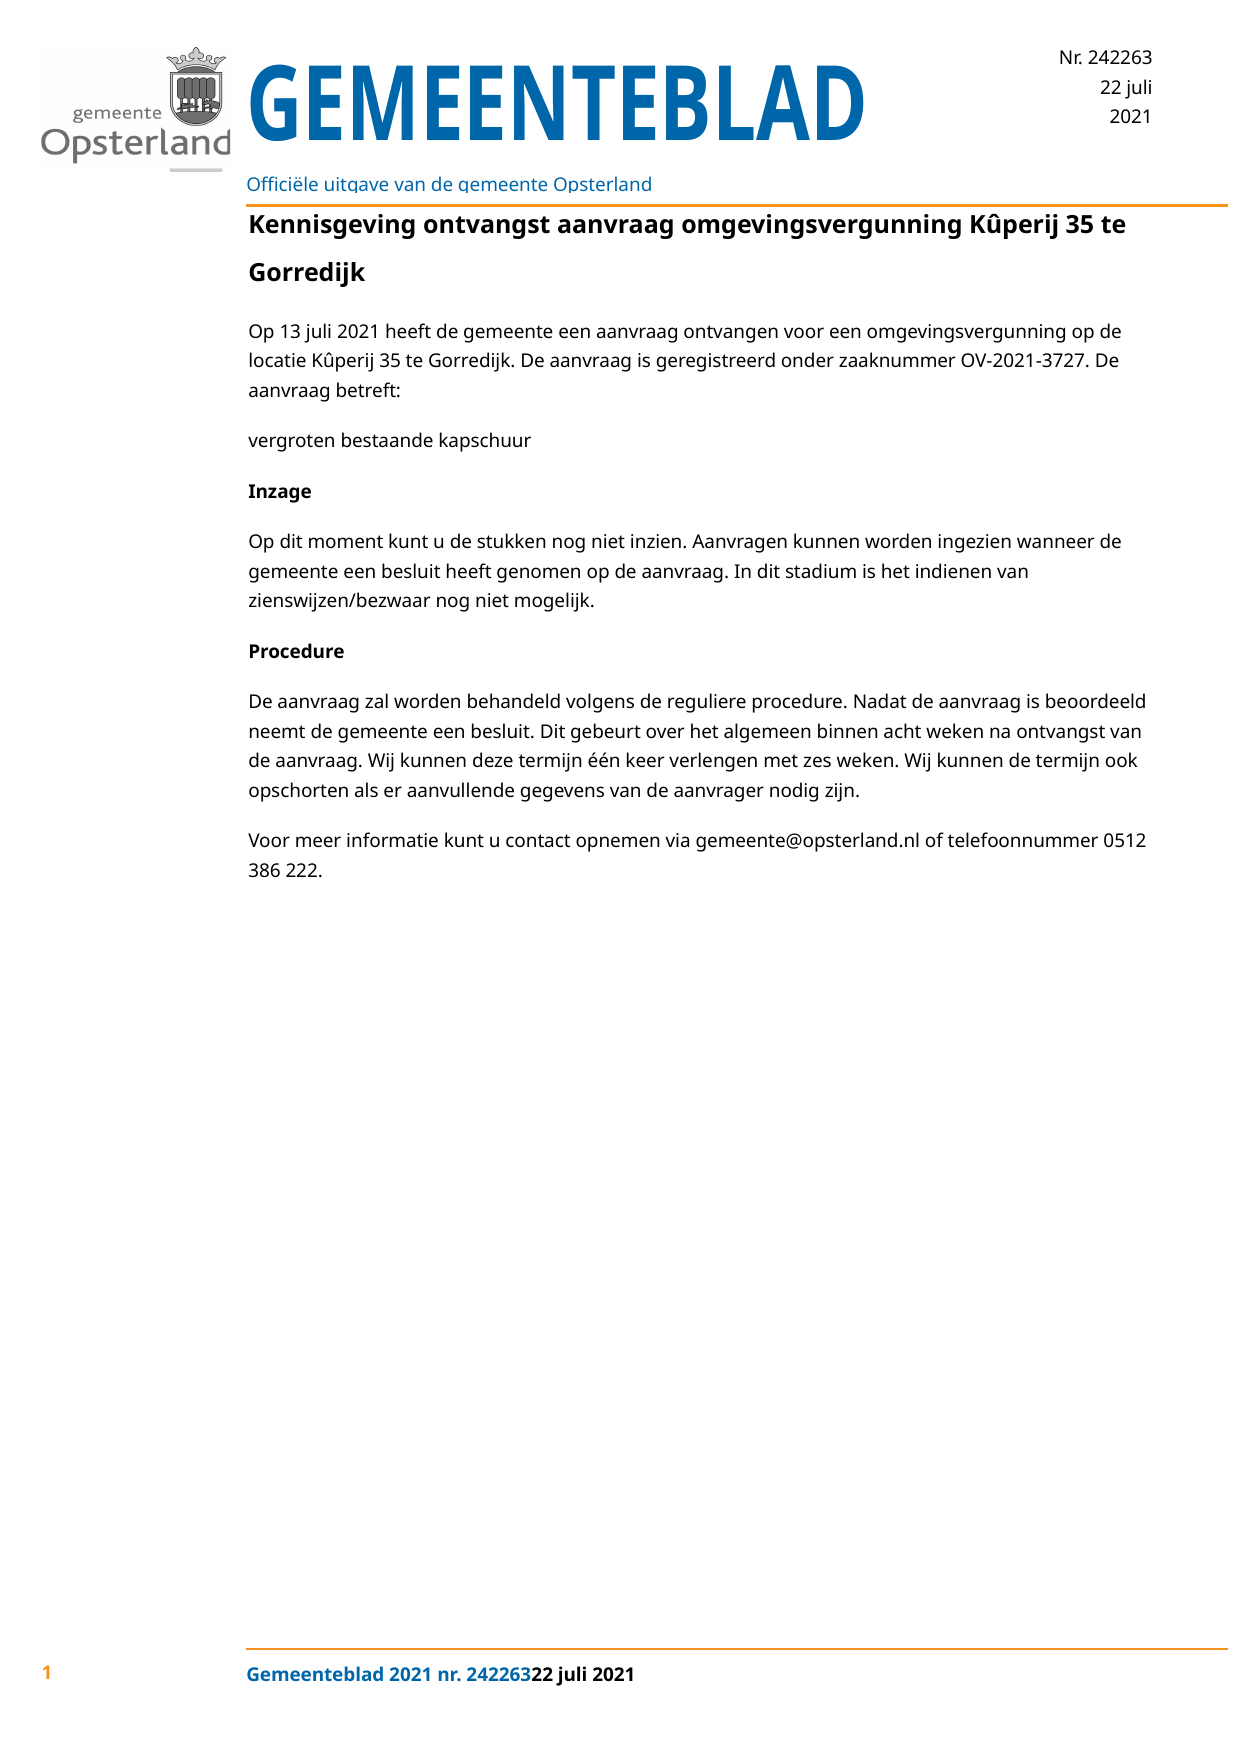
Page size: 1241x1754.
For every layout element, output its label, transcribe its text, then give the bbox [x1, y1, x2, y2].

text Op 13 juli 2021 heeft de gemeente een aanvraag ontvangen voor een omgevingsvergunning op de locatie Kûperij 35 te Gorredijk. De aanvraag is geregistreerd onder zaaknummer OV-2021-3727. De aanvraag betreft: [248, 318, 1152, 403]
picture [41, 47, 231, 172]
text Voor meer informatie kunt u contact opnemen via gemeente@opsterland.nl of telefoonnummer 0512 386 222. [248, 827, 1152, 883]
text De aanvraag zal worden behandeld volgens de reguliere procedure. Nadat de aanvraag is beoordeeld neemt de gemeente een besluit. Dit gebeurt over het algemeen binnen acht weken na ontvangst van de aanvraag. Wij kunnen deze termijn één keer verlengen met zes weken. Wij kunnen de termijn ook opschorten als er aanvullende gegevens van de aanvrager nodig zijn. [248, 688, 1152, 803]
text Kennisgeving ontvangst aanvraag omgevingsvergunning Kûperij 35 te Gorredijk [248, 207, 1152, 288]
text Procedure [248, 638, 1152, 664]
text Op dit moment kunt u de stukken nog niet inzien. Aanvragen kunnen worden ingezien wanneer de gemeente een besluit heeft genomen op de aanvraag. In dit stadium is het indienen van zienswijzen/bezwaar nog niet mogelijk. [248, 528, 1152, 613]
text Inzage [248, 478, 1152, 504]
text vergroten bestaande kapschuur [248, 427, 1152, 453]
